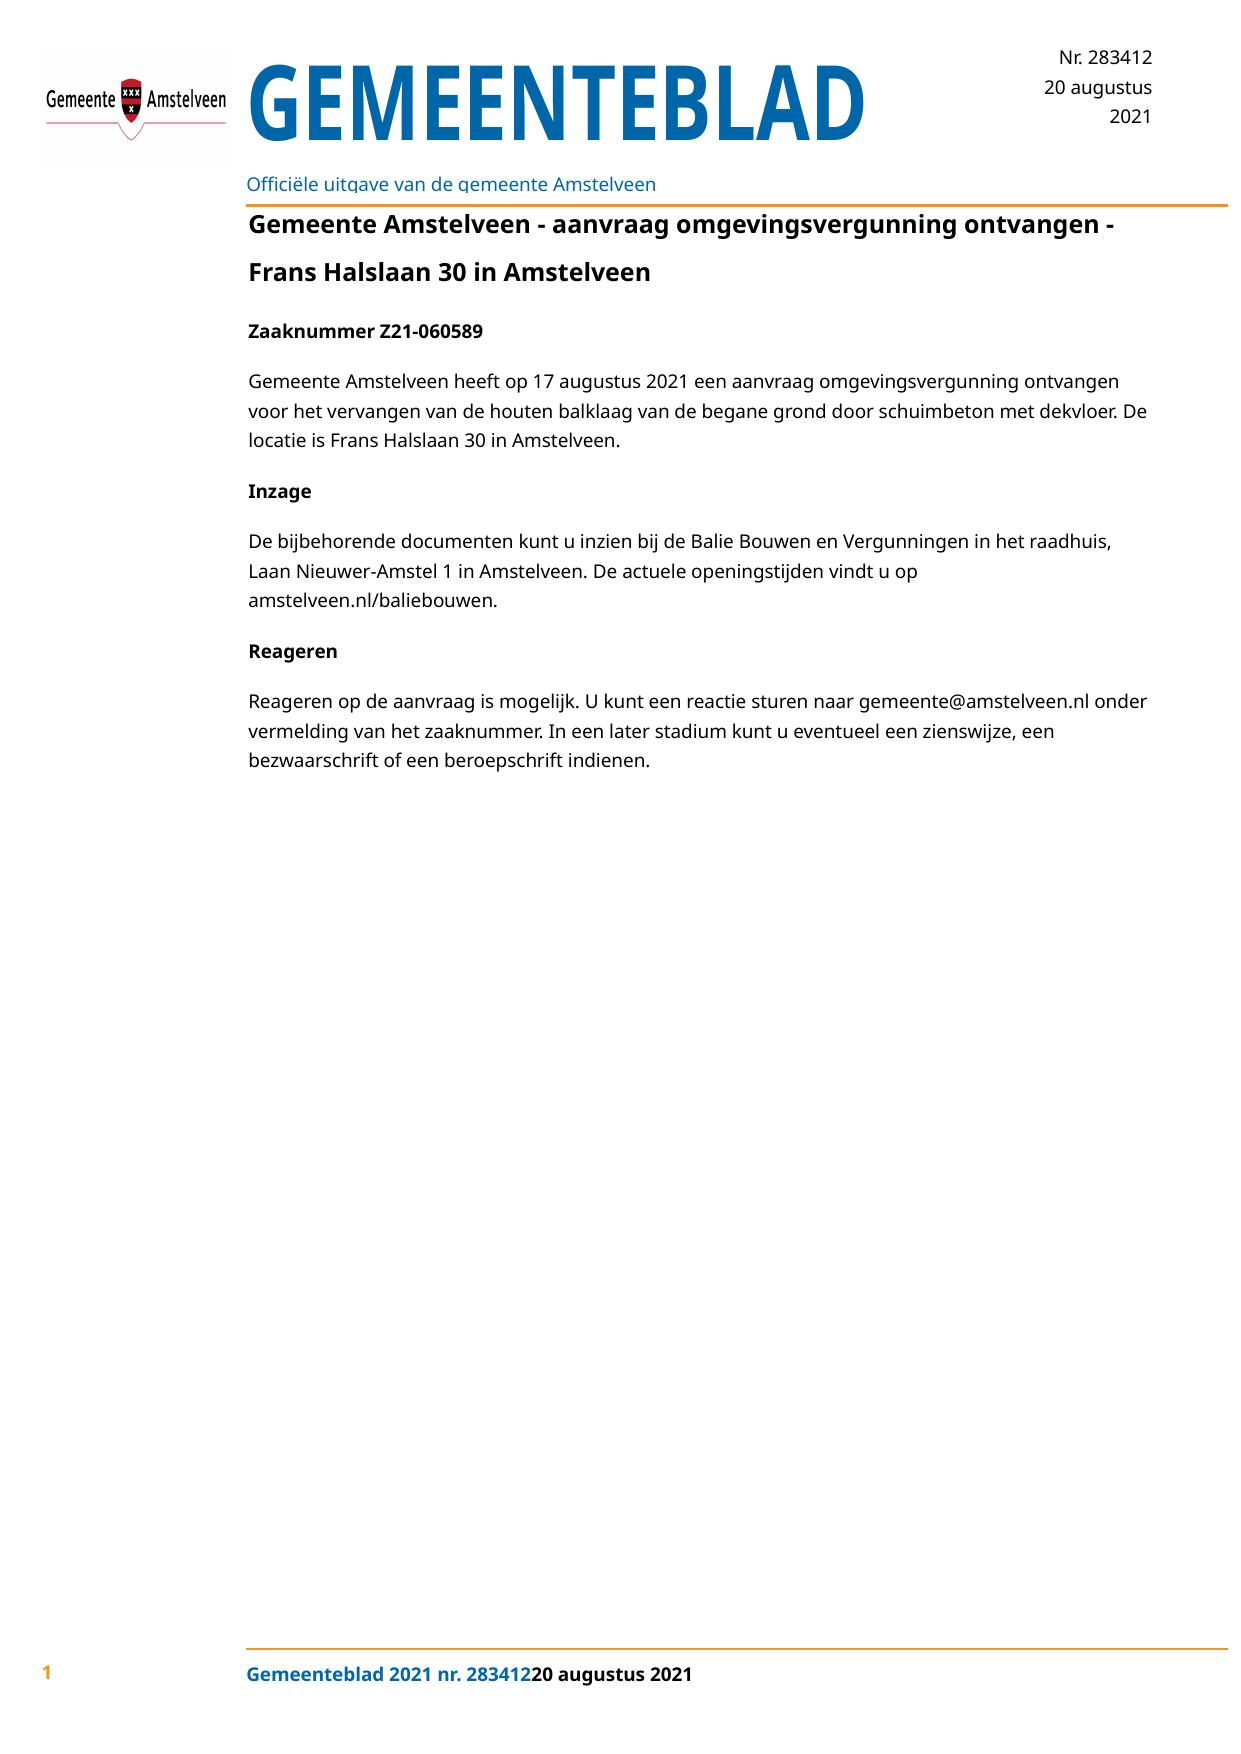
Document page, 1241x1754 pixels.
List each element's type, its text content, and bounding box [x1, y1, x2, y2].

text Reageren [248, 638, 1152, 664]
text De bijbehorende documenten kunt u inzien bij de Balie Bouwen en Vergunningen in het raadhuis, Laan Nieuwer-Amstel 1 in Amstelveen. De actuele openingstijden vindt u op amstelveen.nl/baliebouwen. [248, 528, 1152, 613]
text Inzage [248, 478, 1152, 504]
text Zaaknummer Z21-060589 [248, 318, 1152, 344]
text Gemeente Amstelveen heeft op 17 augustus 2021 een aanvraag omgevingsvergunning ontvangen voor het vervangen van de houten balklaag van de begane grond door schuimbeton met dekvloer. De locatie is Frans Halslaan 30 in Amstelveen. [248, 368, 1152, 453]
text Reageren op de aanvraag is mogelijk. U kunt een reactie sturen naar gemeente@amstelveen.nl onder vermelding van het zaaknummer. In een later stadium kunt u eventueel een zienswijze, een bezwaarschrift of een beroepschrift indienen. [248, 688, 1152, 773]
text Gemeente Amstelveen - aanvraag omgevingsvergunning ontvangen - Frans Halslaan 30 in Amstelveen [248, 207, 1152, 288]
picture [41, 47, 231, 172]
